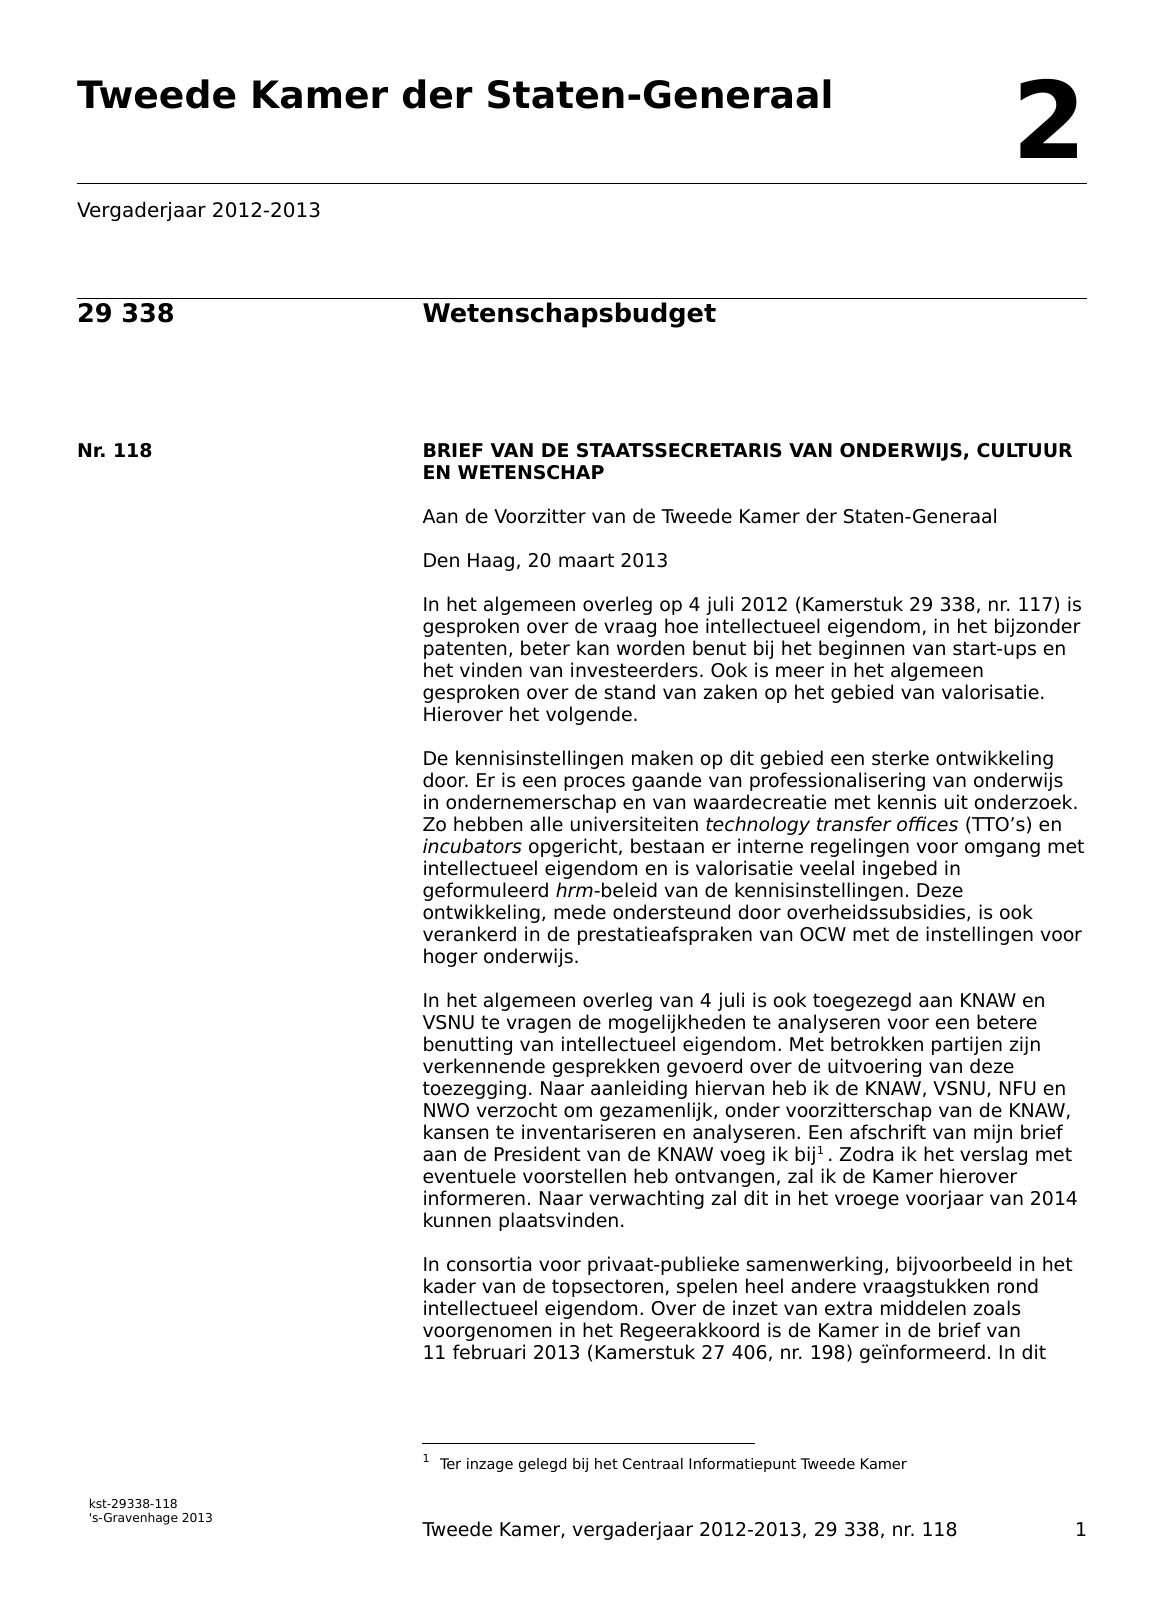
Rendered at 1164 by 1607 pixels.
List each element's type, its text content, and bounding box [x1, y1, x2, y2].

subtitle 29 338 Wetenschapsbudget [77, 299, 1087, 329]
subtitle Nr. 118 BRIEF VAN DE STAATSSECRETARIS VAN ONDERWIJS, CULTUUR EN WETENSCHAP [77, 440, 1087, 484]
text Aan de Voorzitter van de Tweede Kamer der Staten-Generaal [422, 506, 1087, 528]
text In het algemeen overleg van 4 juli is ook toegezegd aan KNAW en VSNU te vragen de mogelijkheden te analyseren voor een betere benutting van intellectueel eigendom. Met betrokken partijen zijn verkennende gesprekken gevoerd over de uitvoering van deze toezegging. Naar aanleiding hiervan heb ik de KNAW, VSNU, NFU en NWO verzocht om gezamenlijk, onder voorzitterschap van de KNAW, kansen te inventariseren en analyseren. Een afschrift van mijn brief aan de President van de KNAW voeg ik bij. Zodra ik het verslag met eventuele voorstellen heb ontvangen, zal ik de Kamer hierover informeren. Naar verwachting zal dit in het vroege voorjaar van 2014 kunnen plaatsvinden. [422, 990, 1087, 1232]
text 's-Gravenhage 2013 [88, 1511, 323, 1525]
table_cell Vergaderjaar 2012-2013 [77, 184, 1087, 298]
text Den Haag, 20 maart 2013 [422, 550, 1087, 572]
table_header 2 [886, 59, 1087, 183]
text kst-29338-118 [88, 1497, 323, 1511]
text In het algemeen overleg op 4 juli 2012 (Kamerstuk 29 338, nr. 117) is gesproken over de vraag hoe intellectueel eigendom, in het bijzonder patenten, beter kan worden benut bij het beginnen van start-ups en het vinden van investeerders. Ook is meer in het algemeen gesproken over de stand van zaken op het gebied van valorisatie. Hierover het volgende. [422, 594, 1087, 726]
text In consortia voor privaat-publieke samenwerking, bijvoorbeeld in het kader van de topsectoren, spelen heel andere vraagstukken rond intellectueel eigendom. Over de inzet van extra middelen zoals voorgenomen in het Regeerakkoord is de Kamer in de brief van 11 februari 2013 (Kamerstuk 27 406, nr. 198) geïnformeerd. In dit [422, 1254, 1087, 1364]
table_header Tweede Kamer der Staten-Generaal [77, 59, 886, 183]
text Ter inzage gelegd bij het Centraal Informatiepunt Tweede Kamer [422, 1452, 1087, 1474]
text De kennisinstellingen maken op dit gebied een sterke ontwikkeling door. Er is een proces gaande van professionalisering van onderwijs in ondernemerschap en van waardecreatie met kennis uit onderzoek. Zo hebben alle universiteiten technology transfer offices (TTO’s) en incubators opgericht, bestaan er interne regelingen voor omgang met intellectueel eigendom en is valorisatie veelal ingebed in geformuleerd hrm-beleid van de kennisinstellingen. Deze ontwikkeling, mede ondersteund door overheidssubsidies, is ook verankerd in de prestatieafspraken van OCW met de instellingen voor hoger onderwijs. [422, 748, 1087, 968]
